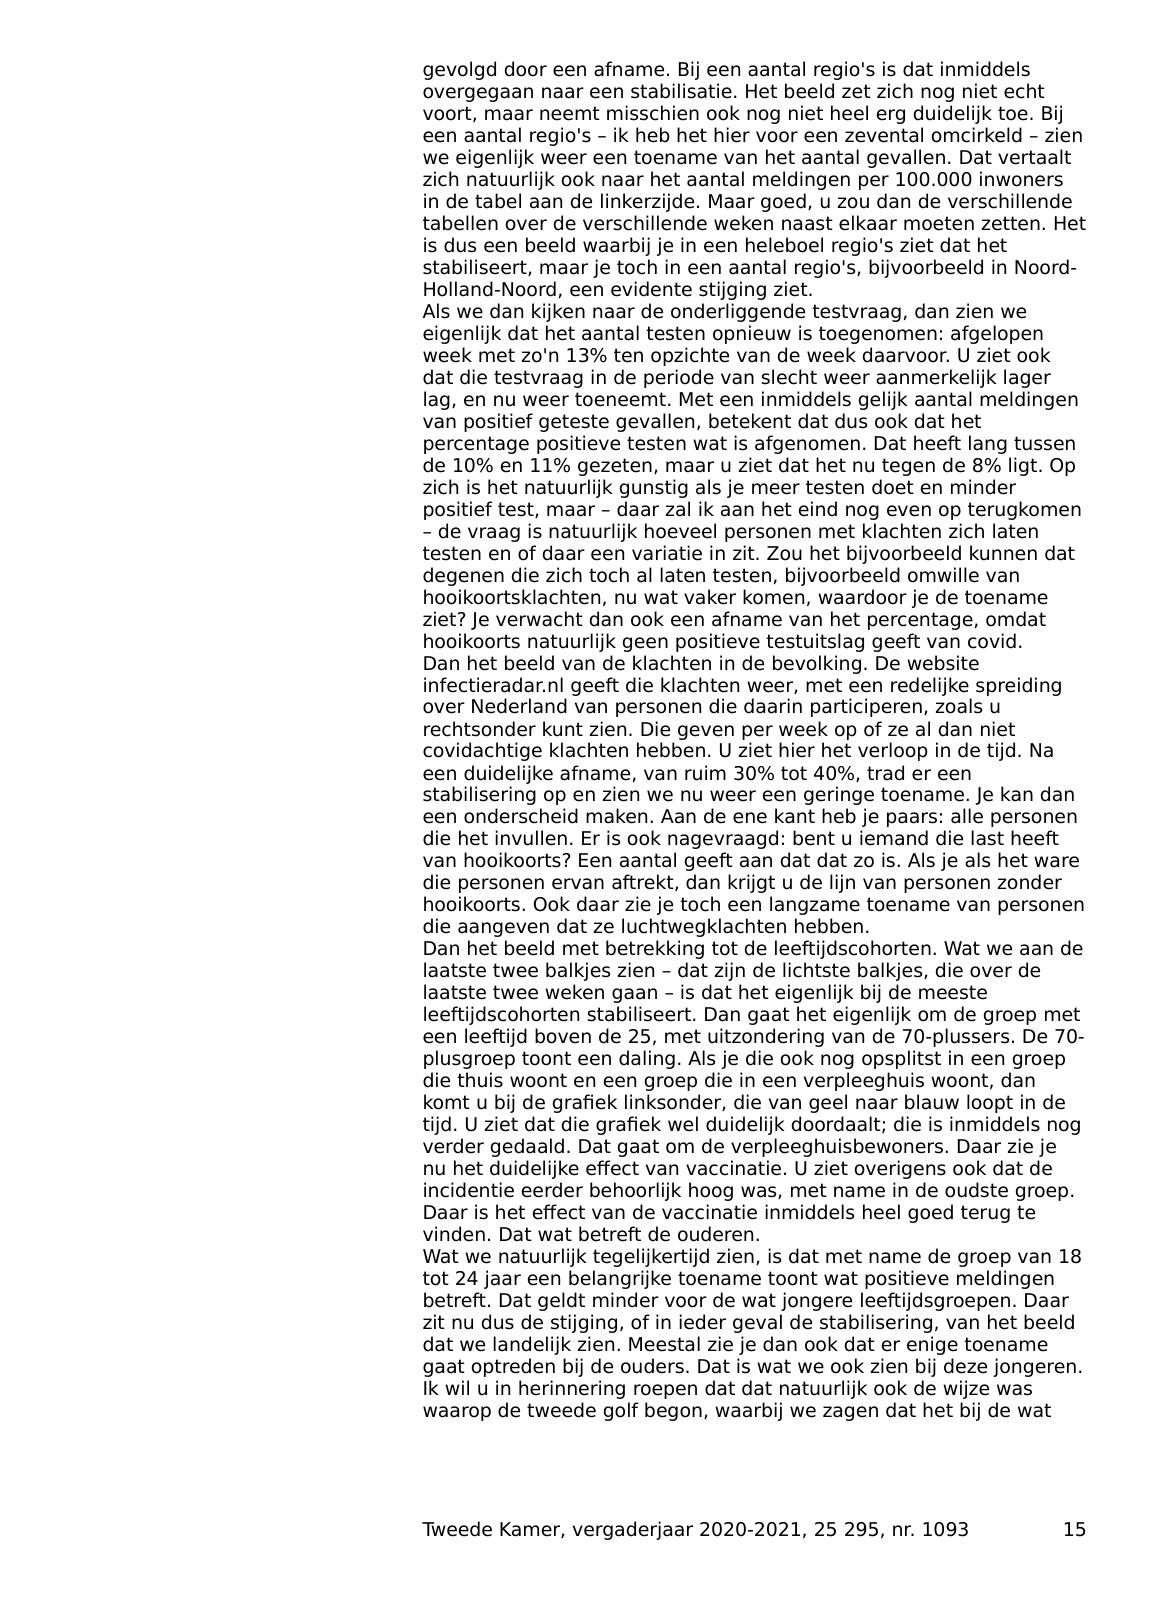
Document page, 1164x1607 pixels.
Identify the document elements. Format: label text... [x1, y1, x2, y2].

text Dan het beeld met betrekking tot de leeftijdscohorten. Wat we aan de laatste twee balkjes zien – dat zijn de lichtste balkjes, die over de laatste twee weken gaan – is dat het eigenlijk bij de meeste leeftijdscohorten stabiliseert. Dan gaat het eigenlijk om de groep met een leeftijd boven de 25, met uitzondering van de 70-plussers. De 70-plusgroep toont een daling. Als je die ook nog opsplitst in een groep die thuis woont en een groep die in een verpleeghuis woont, dan komt u bij de grafiek linksonder, die van geel naar blauw loopt in de tijd. U ziet dat die grafiek wel duidelijk doordaalt; die is inmiddels nog verder gedaald. Dat gaat om de verpleeghuisbewoners. Daar zie je nu het duidelijke effect van vaccinatie. U ziet overigens ook dat de incidentie eerder behoorlijk hoog was, met name in de oudste groep. Daar is het effect van de vaccinatie inmiddels heel goed terug te vinden. Dat wat betreft de ouderen. [422, 938, 1087, 1246]
text Dan het beeld van de klachten in de bevolking. De website infectieradar.nl geeft die klachten weer, met een redelijke spreiding over Nederland van personen die daarin participeren, zoals u rechtsonder kunt zien. Die geven per week op of ze al dan niet covidachtige klachten hebben. U ziet hier het verloop in de tijd. Na een duidelijke afname, van ruim 30% tot 40%, trad er een stabilisering op en zien we nu weer een geringe toename. Je kan dan een onderscheid maken. Aan de ene kant heb je paars: alle personen die het invullen. Er is ook nagevraagd: bent u iemand die last heeft van hooikoorts? Een aantal geeft aan dat dat zo is. Als je als het ware die personen ervan aftrekt, dan krijgt u de lijn van personen zonder hooikoorts. Ook daar zie je toch een langzame toename van personen die aangeven dat ze luchtwegklachten hebben. [422, 652, 1087, 938]
text gevolgd door een afname. Bij een aantal regio's is dat inmiddels overgegaan naar een stabilisatie. Het beeld zet zich nog niet echt voort, maar neemt misschien ook nog niet heel erg duidelijk toe. Bij een aantal regio's – ik heb het hier voor een zevental omcirkeld – zien we eigenlijk weer een toename van het aantal gevallen. Dat vertaalt zich natuurlijk ook naar het aantal meldingen per 100.000 inwoners in de tabel aan de linkerzijde. Maar goed, u zou dan de verschillende tabellen over de verschillende weken naast elkaar moeten zetten. Het is dus een beeld waarbij je in een heleboel regio's ziet dat het stabiliseert, maar je toch in een aantal regio's, bijvoorbeeld in Noord-Holland-Noord, een evidente stijging ziet. [422, 59, 1087, 301]
text Wat we natuurlijk tegelijkertijd zien, is dat met name de groep van 18 tot 24 jaar een belangrijke toename toont wat positieve meldingen betreft. Dat geldt minder voor de wat jongere leeftijdsgroepen. Daar zit nu dus de stijging, of in ieder geval de stabilisering, van het beeld dat we landelijk zien. Meestal zie je dan ook dat er enige toename gaat optreden bij de ouders. Dat is wat we ook zien bij deze jongeren. Ik wil u in herinnering roepen dat dat natuurlijk ook de wijze was waarop de tweede golf begon, waarbij we zagen dat het bij de wat [422, 1246, 1087, 1422]
text Als we dan kijken naar de onderliggende testvraag, dan zien we eigenlijk dat het aantal testen opnieuw is toegenomen: afgelopen week met zo'n 13% ten opzichte van de week daarvoor. U ziet ook dat die testvraag in de periode van slecht weer aanmerkelijk lager lag, en nu weer toeneemt. Met een inmiddels gelijk aantal meldingen van positief geteste gevallen, betekent dat dus ook dat het percentage positieve testen wat is afgenomen. Dat heeft lang tussen de 10% en 11% gezeten, maar u ziet dat het nu tegen de 8% ligt. Op zich is het natuurlijk gunstig als je meer testen doet en minder positief test, maar – daar zal ik aan het eind nog even op terugkomen – de vraag is natuurlijk hoeveel personen met klachten zich laten testen en of daar een variatie in zit. Zou het bijvoorbeeld kunnen dat degenen die zich toch al laten testen, bijvoorbeeld omwille van hooikoortsklachten, nu wat vaker komen, waardoor je de toename ziet? Je verwacht dan ook een afname van het percentage, omdat hooikoorts natuurlijk geen positieve testuitslag geeft van covid. [422, 301, 1087, 652]
